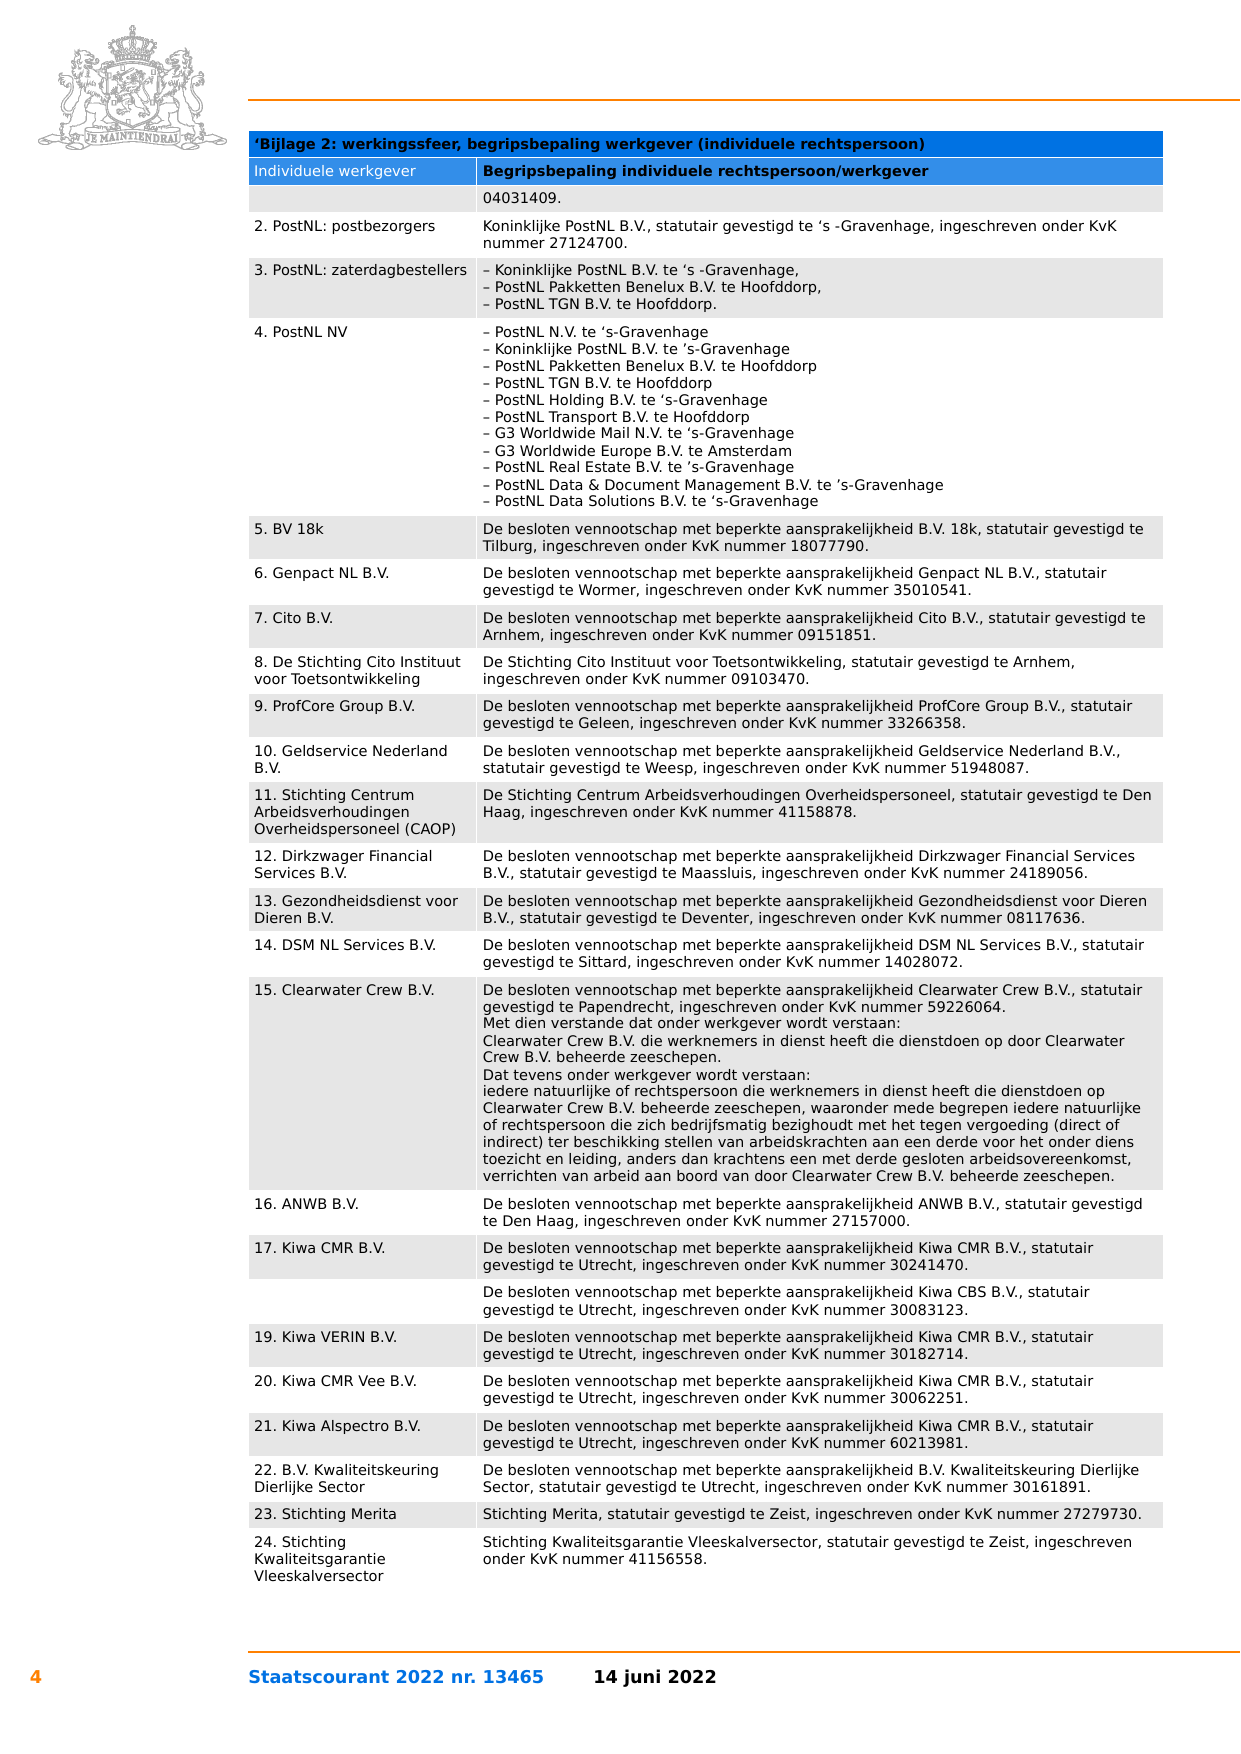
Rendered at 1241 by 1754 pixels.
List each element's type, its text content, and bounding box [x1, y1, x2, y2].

table_cell De besloten vennootschap met beperkte aansprakelijkheid B.V. 18k, statutair gevestigd te Tilburg, ingeschreven onder KvK nummer 18077790. [477, 516, 1163, 559]
table_cell 6. Genpact NL B.V. [249, 560, 476, 604]
table_header ‘Bijlage 2: werkingssfeer, begripsbepaling werkgever (individuele rechtspersoon) [249, 131, 1163, 157]
table_cell De besloten vennootschap met beperkte aansprakelijkheid Cito B.V., statutair gevestigd te Arnhem, ingeschreven onder KvK nummer 09151851. [477, 605, 1163, 648]
table_cell De besloten vennootschap met beperkte aansprakelijkheid Gezondheidsdienst voor Dieren B.V., statutair gevestigd te Deventer, ingeschreven onder KvK nummer 08117636. [477, 888, 1163, 931]
table_cell De besloten vennootschap met beperkte aansprakelijkheid ANWB B.V., statutair gevestigd te Den Haag, ingeschreven onder KvK nummer 27157000. [477, 1191, 1163, 1234]
table_cell 16. ANWB B.V. [249, 1191, 476, 1234]
table_cell 17. Kiwa CMR B.V. [249, 1235, 476, 1279]
table_cell Koninklijke PostNL B.V., statutair gevestigd te ‘s -Gravenhage, ingeschreven onder KvK nummer 27124700. [477, 213, 1163, 256]
table_cell Stichting Kwaliteitsgarantie Vleeskalversector, statutair gevestigd te Zeist, ingeschreven onder KvK nummer 41156558. [477, 1529, 1163, 1589]
table_cell De besloten vennootschap met beperkte aansprakelijkheid Kiwa CMR B.V., statutair gevestigd te Utrecht, ingeschreven onder KvK nummer 30241470. [477, 1235, 1163, 1279]
table_cell – PostNL N.V. te ‘s-Gravenhage – Koninklijke PostNL B.V. te ’s-Gravenhage – PostNL Pakketten Benelux B.V. te Hoofddorp – PostNL TGN B.V. te Hoofddorp – PostNL Holding B.V. te ‘s-Gravenhage – PostNL Transport B.V. te Hoofddorp – G3 Worldwide Mail N.V. te ‘s-Gravenhage – G3 Worldwide Europe B.V. te Amsterdam – PostNL Real Estate B.V. te ’s-Gravenhage – PostNL Data & Document Management B.V. te ’s-Gravenhage – PostNL Data Solutions B.V. te ‘s-Gravenhage [477, 319, 1163, 515]
table_cell 4. PostNL NV [249, 319, 476, 515]
table_cell De besloten vennootschap met beperkte aansprakelijkheid Kiwa CMR B.V., statutair gevestigd te Utrecht, ingeschreven onder KvK nummer 60213981. [477, 1413, 1163, 1456]
table_cell 3. PostNL: zaterdagbestellers [249, 258, 476, 318]
table_cell 19. Kiwa VERIN B.V. [249, 1324, 476, 1367]
table_cell 13. Gezondheidsdienst voor Dieren B.V. [249, 888, 476, 931]
table_cell De besloten vennootschap met beperkte aansprakelijkheid B.V. Kwaliteitskeuring Dierlijke Sector, statutair gevestigd te Utrecht, ingeschreven onder KvK nummer 30161891. [477, 1457, 1163, 1501]
table_cell 15. Clearwater Crew B.V. [249, 977, 476, 1190]
table_cell De besloten vennootschap met beperkte aansprakelijkheid Kiwa CBS B.V., statutair gevestigd te Utrecht, ingeschreven onder KvK nummer 30083123. [477, 1280, 1163, 1323]
table_cell [249, 186, 476, 212]
table_cell De Stichting Cito Instituut voor Toetsontwikkeling, statutair gevestigd te Arnhem, ingeschreven onder KvK nummer 09103470. [477, 649, 1163, 692]
table_cell Begripsbepaling individuele rechtspersoon/werkgever [477, 158, 1163, 185]
table_cell [249, 1280, 476, 1323]
table_cell De besloten vennootschap met beperkte aansprakelijkheid Kiwa CMR B.V., statutair gevestigd te Utrecht, ingeschreven onder KvK nummer 30062251. [477, 1369, 1163, 1412]
table_cell De besloten vennootschap met beperkte aansprakelijkheid DSM NL Services B.V., statutair gevestigd te Sittard, ingeschreven onder KvK nummer 14028072. [477, 933, 1163, 976]
picture [38, 25, 227, 150]
table_cell 22. B.V. Kwaliteitskeuring Dierlijke Sector [249, 1457, 476, 1501]
table_cell 10. Geldservice Nederland B.V. [249, 738, 476, 781]
table_cell De Stichting Centrum Arbeidsverhoudingen Overheidspersoneel, statutair gevestigd te Den Haag, ingeschreven onder KvK nummer 41158878. [477, 782, 1163, 843]
table_cell De besloten vennootschap met beperkte aansprakelijkheid Clearwater Crew B.V., statutair gevestigd te Papendrecht, ingeschreven onder KvK nummer 59226064. Met dien verstande dat onder werkgever wordt verstaan: Clearwater Crew B.V. die werknemers in dienst heeft die dienstdoen op door Clearwater Crew B.V. beheerde zeeschepen. Dat tevens onder werkgever wordt verstaan: iedere natuurlijke of rechtspersoon die werknemers in dienst heeft die dienstdoen op Clearwater Crew B.V. beheerde zeeschepen, waaronder mede begrepen iedere natuurlijke of rechtspersoon die zich bedrijfsmatig bezighoudt met het tegen vergoeding (direct of indirect) ter beschikking stellen van arbeidskrachten aan een derde voor het onder diens toezicht en leiding, anders dan krachtens een met derde gesloten arbeidsovereenkomst, verrichten van arbeid aan boord van door Clearwater Crew B.V. beheerde zeeschepen. [477, 977, 1163, 1190]
table_cell Stichting Merita, statutair gevestigd te Zeist, ingeschreven onder KvK nummer 27279730. [477, 1502, 1163, 1528]
table_cell 8. De Stichting Cito Instituut voor Toetsontwikkeling [249, 649, 476, 692]
table_cell 21. Kiwa Alspectro B.V. [249, 1413, 476, 1456]
table_cell De besloten vennootschap met beperkte aansprakelijkheid Dirkzwager Financial Services B.V., statutair gevestigd te Maassluis, ingeschreven onder KvK nummer 24189056. [477, 844, 1163, 887]
table_cell De besloten vennootschap met beperkte aansprakelijkheid Geldservice Nederland B.V., statutair gevestigd te Weesp, ingeschreven onder KvK nummer 51948087. [477, 738, 1163, 781]
table_cell 7. Cito B.V. [249, 605, 476, 648]
table_cell – Koninklijke PostNL B.V. te ‘s -Gravenhage, – PostNL Pakketten Benelux B.V. te Hoofddorp, – PostNL TGN B.V. te Hoofddorp. [477, 258, 1163, 318]
table_cell 2. PostNL: postbezorgers [249, 213, 476, 256]
table_cell 9. ProfCore Group B.V. [249, 694, 476, 737]
table_cell 5. BV 18k [249, 516, 476, 559]
table_cell 04031409. [477, 186, 1163, 212]
table_cell Individuele werkgever [249, 158, 476, 185]
table_cell De besloten vennootschap met beperkte aansprakelijkheid ProfCore Group B.V., statutair gevestigd te Geleen, ingeschreven onder KvK nummer 33266358. [477, 694, 1163, 737]
table_cell 11. Stichting Centrum Arbeidsverhoudingen Overheidspersoneel (CAOP) [249, 782, 476, 843]
table_cell 23. Stichting Merita [249, 1502, 476, 1528]
table_cell De besloten vennootschap met beperkte aansprakelijkheid Genpact NL B.V., statutair gevestigd te Wormer, ingeschreven onder KvK nummer 35010541. [477, 560, 1163, 604]
table_cell 20. Kiwa CMR Vee B.V. [249, 1369, 476, 1412]
table_cell 24. Stichting Kwaliteitsgarantie Vleeskalversector [249, 1529, 476, 1589]
table_cell De besloten vennootschap met beperkte aansprakelijkheid Kiwa CMR B.V., statutair gevestigd te Utrecht, ingeschreven onder KvK nummer 30182714. [477, 1324, 1163, 1367]
table_cell 14. DSM NL Services B.V. [249, 933, 476, 976]
table_cell 12. Dirkzwager Financial Services B.V. [249, 844, 476, 887]
